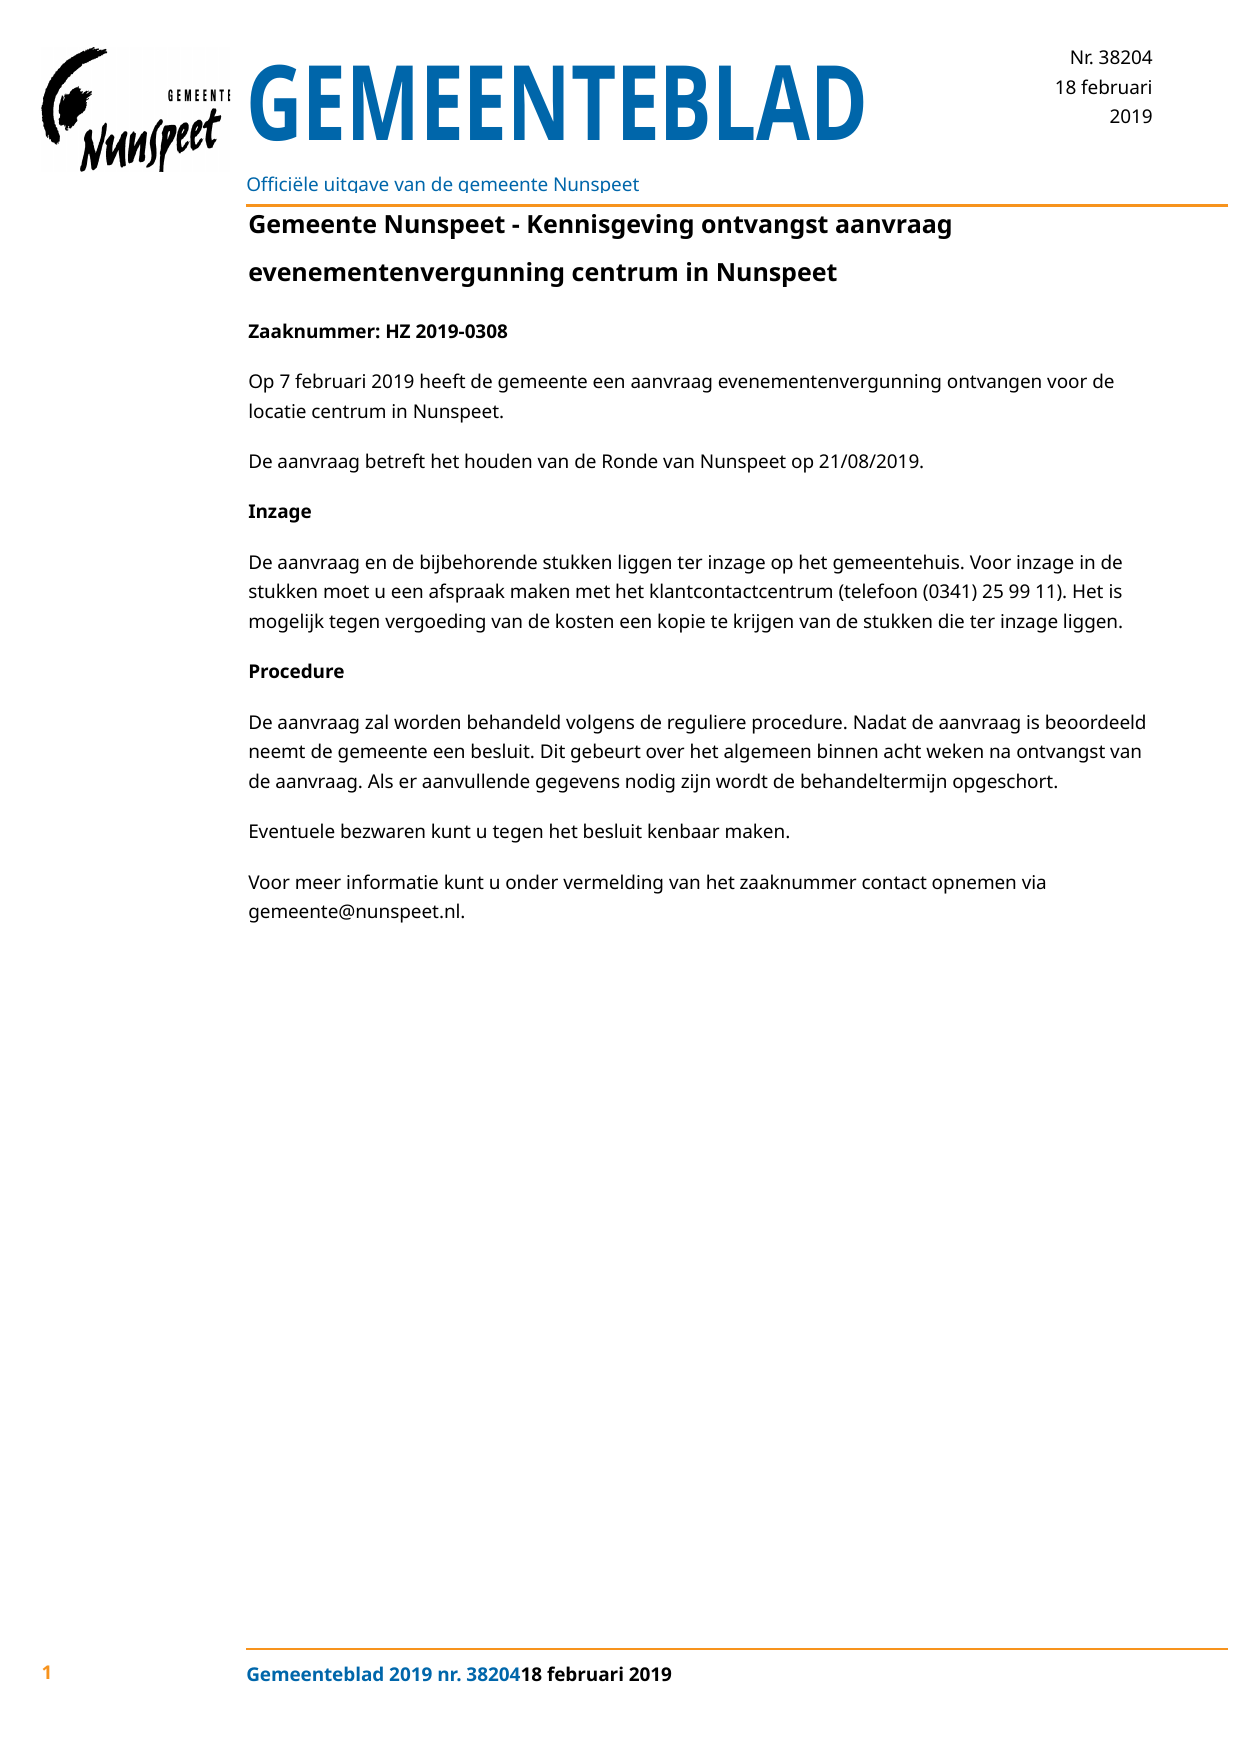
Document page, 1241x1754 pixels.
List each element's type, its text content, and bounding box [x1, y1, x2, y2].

text Procedure [248, 659, 1152, 684]
text Inzage [248, 499, 1152, 524]
text De aanvraag zal worden behandeld volgens de reguliere procedure. Nadat de aanvraag is beoordeeld neemt de gemeente een besluit. Dit gebeurt over het algemeen binnen acht weken na ontvangst van de aanvraag. Als er aanvullende gegevens nodig zijn wordt de behandeltermijn opgeschort. [248, 709, 1152, 794]
text Voor meer informatie kunt u onder vermelding van het zaaknummer contact opnemen via gemeente@nunspeet.nl. [248, 869, 1152, 924]
picture [41, 47, 231, 172]
text Zaaknummer: HZ 2019-0308 [248, 318, 1152, 344]
text Op 7 februari 2019 heeft de gemeente een aanvraag evenementenvergunning ontvangen voor de locatie centrum in Nunspeet. [248, 368, 1152, 424]
text De aanvraag en de bijbehorende stukken liggen ter inzage op het gemeentehuis. Voor inzage in de stukken moet u een afspraak maken met het klantcontactcentrum (telefoon (0341) 25 99 11). Het is mogelijk tegen vergoeding van de kosten een kopie te krijgen van de stukken die ter inzage liggen. [248, 549, 1152, 634]
text Eventuele bezwaren kunt u tegen het besluit kenbaar maken. [248, 819, 1152, 844]
text De aanvraag betreft het houden van de Ronde van Nunspeet op 21/08/2019. [248, 448, 1152, 474]
text Gemeente Nunspeet - Kennisgeving ontvangst aanvraag evenementenvergunning centrum in Nunspeet [248, 207, 1152, 288]
